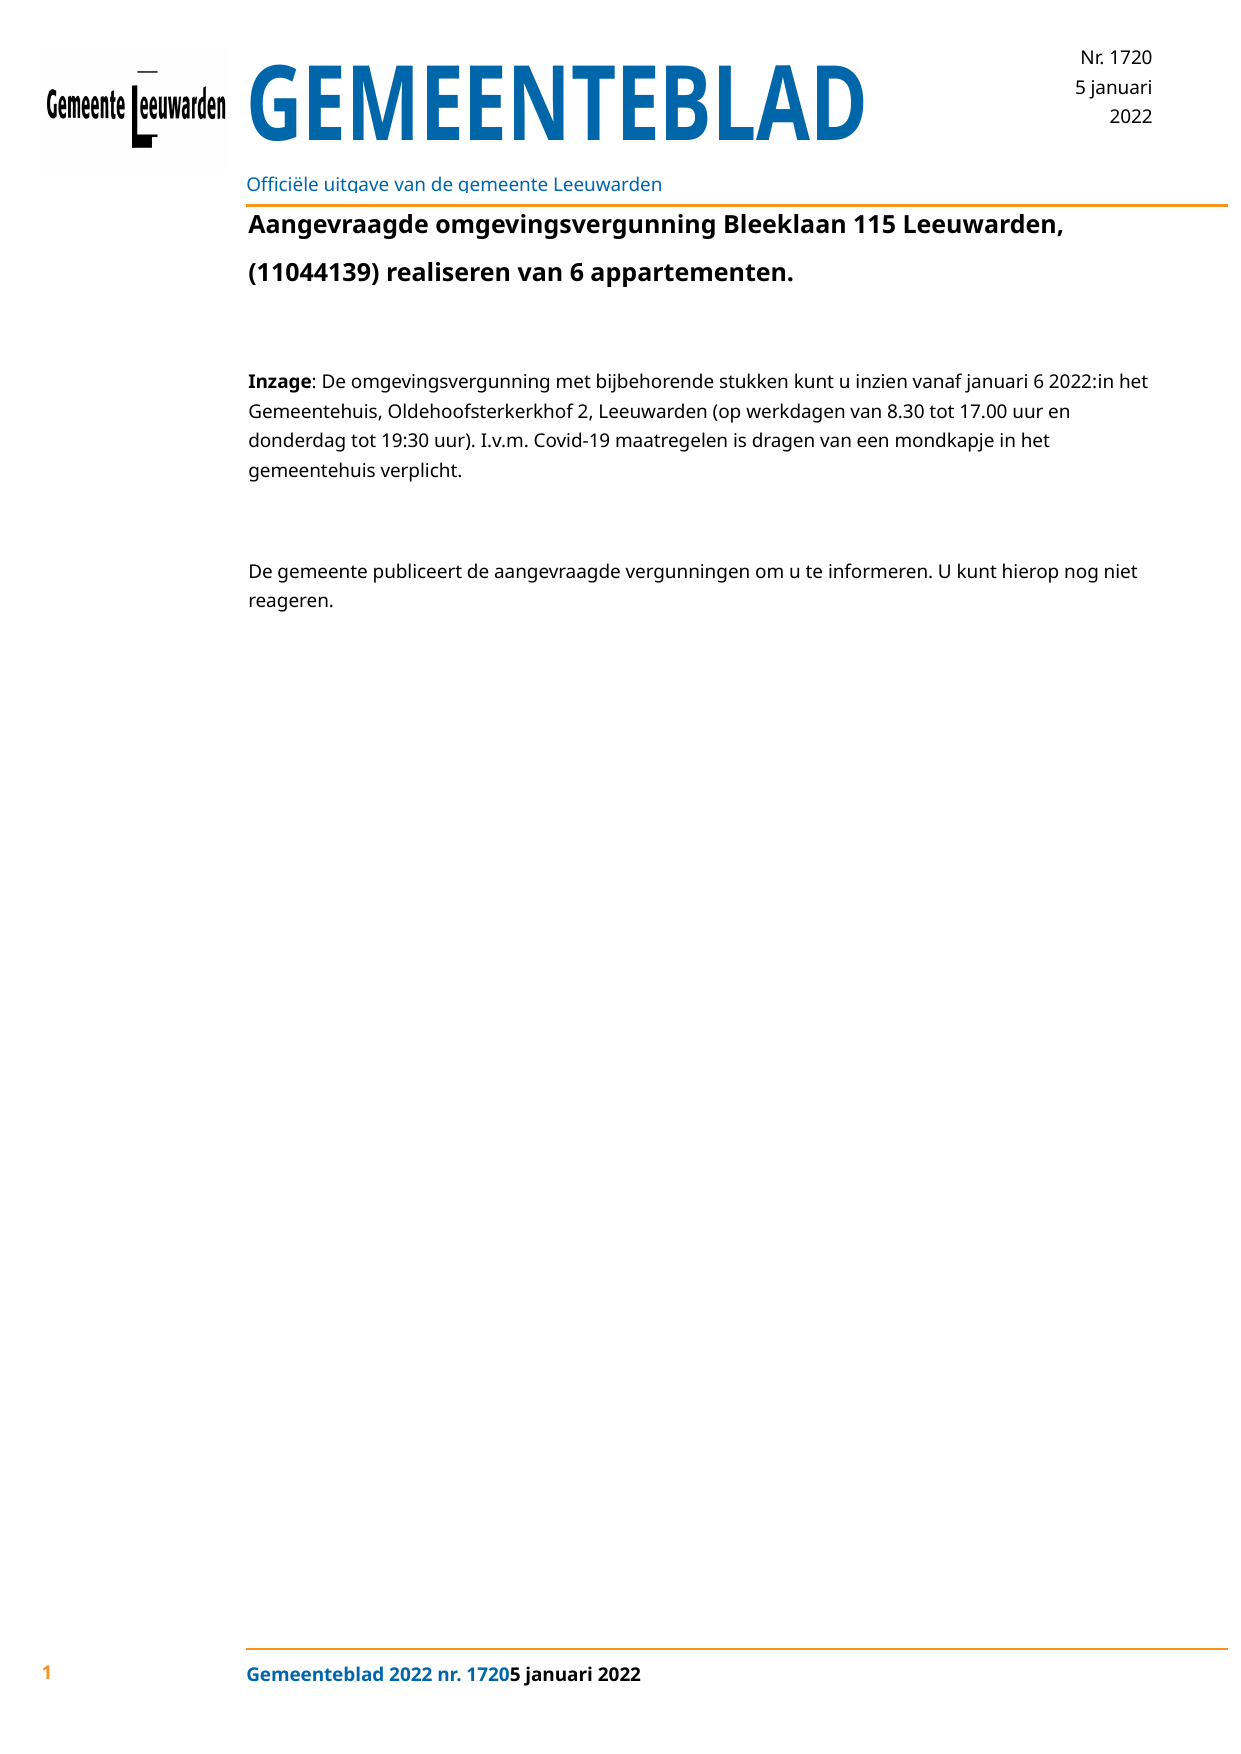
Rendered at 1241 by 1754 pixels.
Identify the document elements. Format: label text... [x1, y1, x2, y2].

text Inzage: De omgevingsvergunning met bijbehorende stukken kunt u inzien vanaf januari 6 2022:in het Gemeentehuis, Oldehoofsterkerkhof 2, Leeuwarden (op werkdagen van 8.30 tot 17.00 uur en donderdag tot 19:30 uur). I.v.m. Covid-19 maatregelen is dragen van een mondkapje in het gemeentehuis verplicht. [248, 368, 1152, 483]
text De gemeente publiceert de aangevraagde vergunningen om u te informeren. U kunt hierop nog niet reageren. [248, 558, 1152, 613]
text Aangevraagde omgevingsvergunning Bleeklaan 115 Leeuwarden, (11044139) realiseren van 6 appartementen. [248, 207, 1152, 288]
picture [41, 47, 231, 172]
